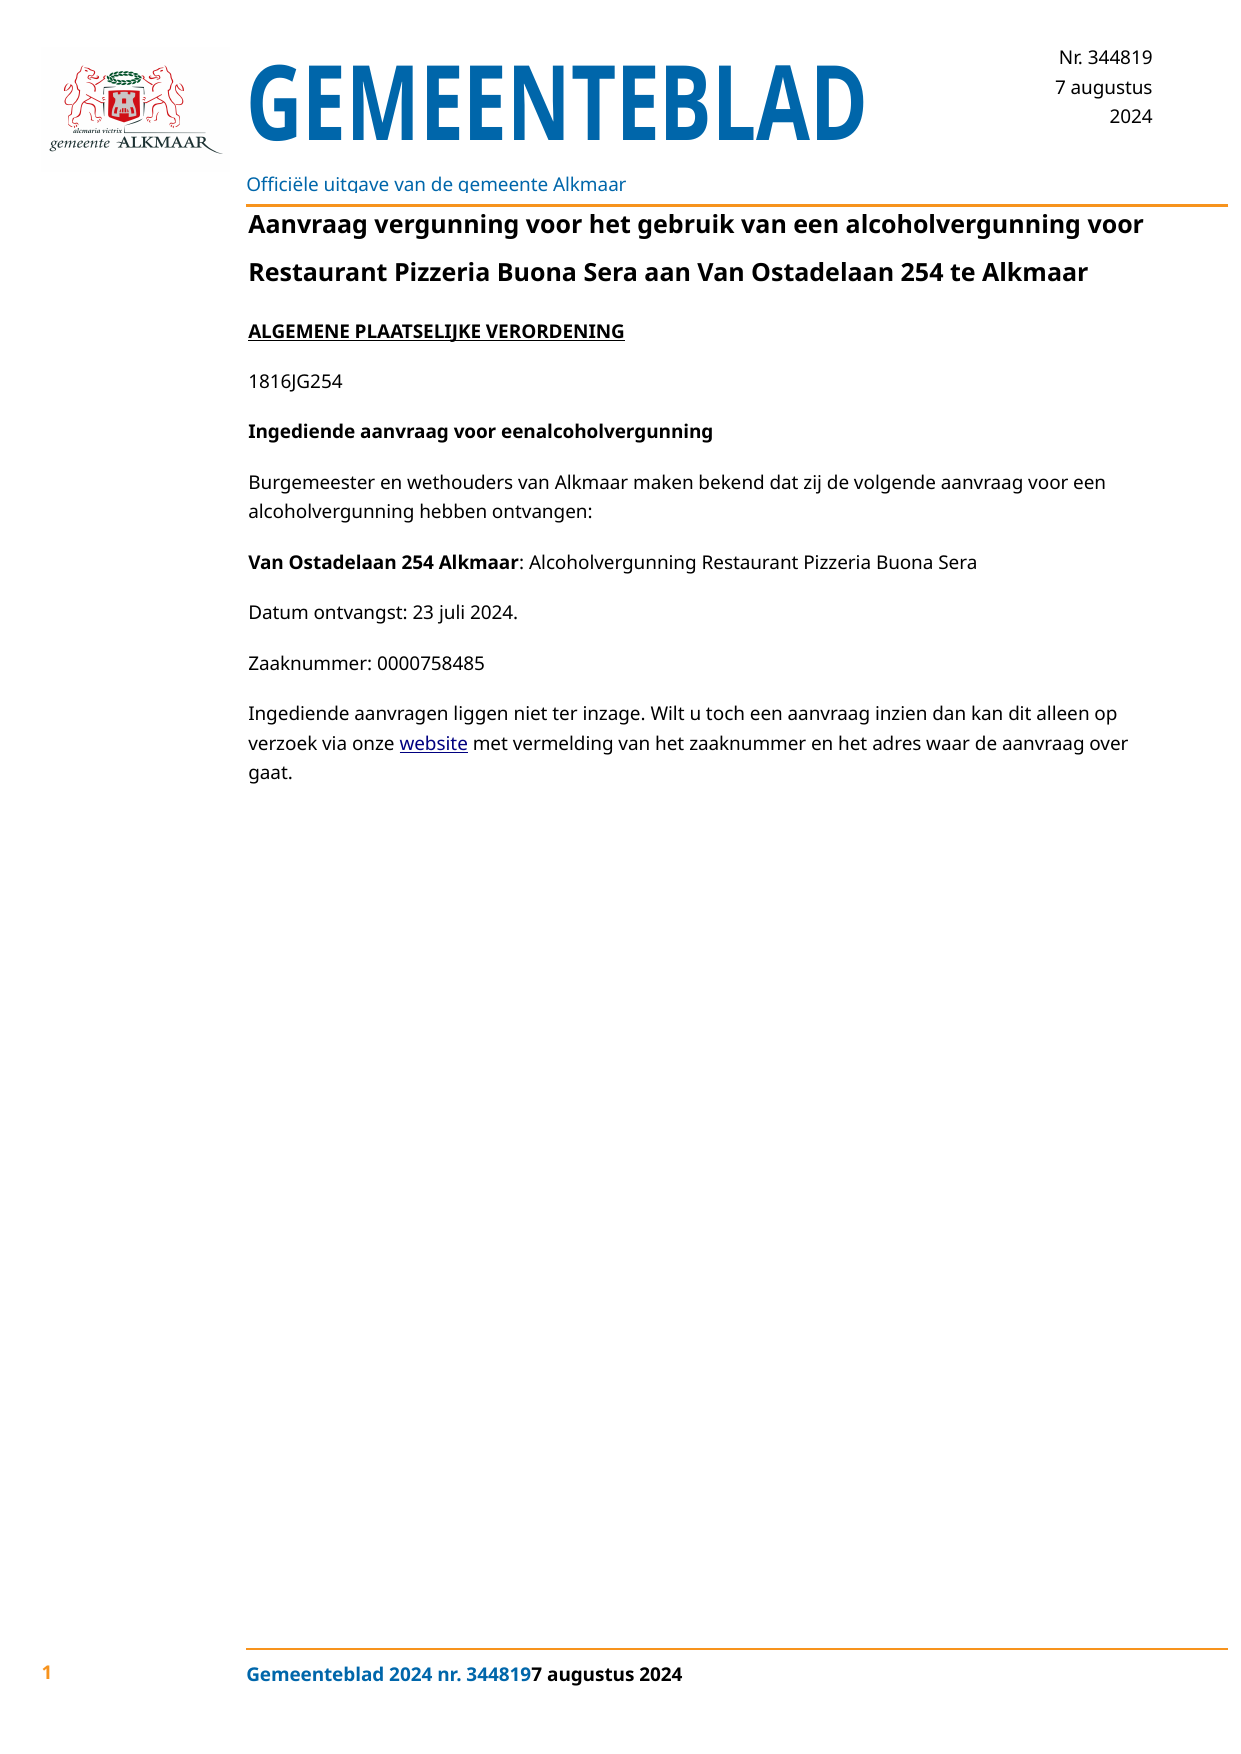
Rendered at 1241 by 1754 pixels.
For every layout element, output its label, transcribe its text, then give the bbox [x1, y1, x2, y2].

picture [41, 47, 231, 172]
text Ingediende aanvragen liggen niet ter inzage. Wilt u toch een aanvraag inzien dan kan dit alleen op verzoek via onze website met vermelding van het zaaknummer en het adres waar de aanvraag over gaat. [248, 700, 1152, 785]
text Aanvraag vergunning voor het gebruik van een alcoholvergunning voor Restaurant Pizzeria Buona Sera aan Van Ostadelaan 254 te Alkmaar [248, 207, 1152, 288]
text Datum ontvangst: 23 juli 2024. [248, 599, 1152, 625]
text Zaaknummer: 0000758485 [248, 650, 1152, 676]
text ALGEMENE PLAATSELIJKE VERORDENING [248, 318, 1152, 344]
text 1816JG254 [248, 368, 1152, 394]
text Burgemeester en wethouders van Alkmaar maken bekend dat zij de volgende aanvraag voor een alcoholvergunning hebben ontvangen: [248, 469, 1152, 524]
text Ingediende aanvraag voor eenalcoholvergunning [248, 419, 1152, 444]
text Van Ostadelaan 254 Alkmaar: Alcoholvergunning Restaurant Pizzeria Buona Sera [248, 549, 1152, 575]
